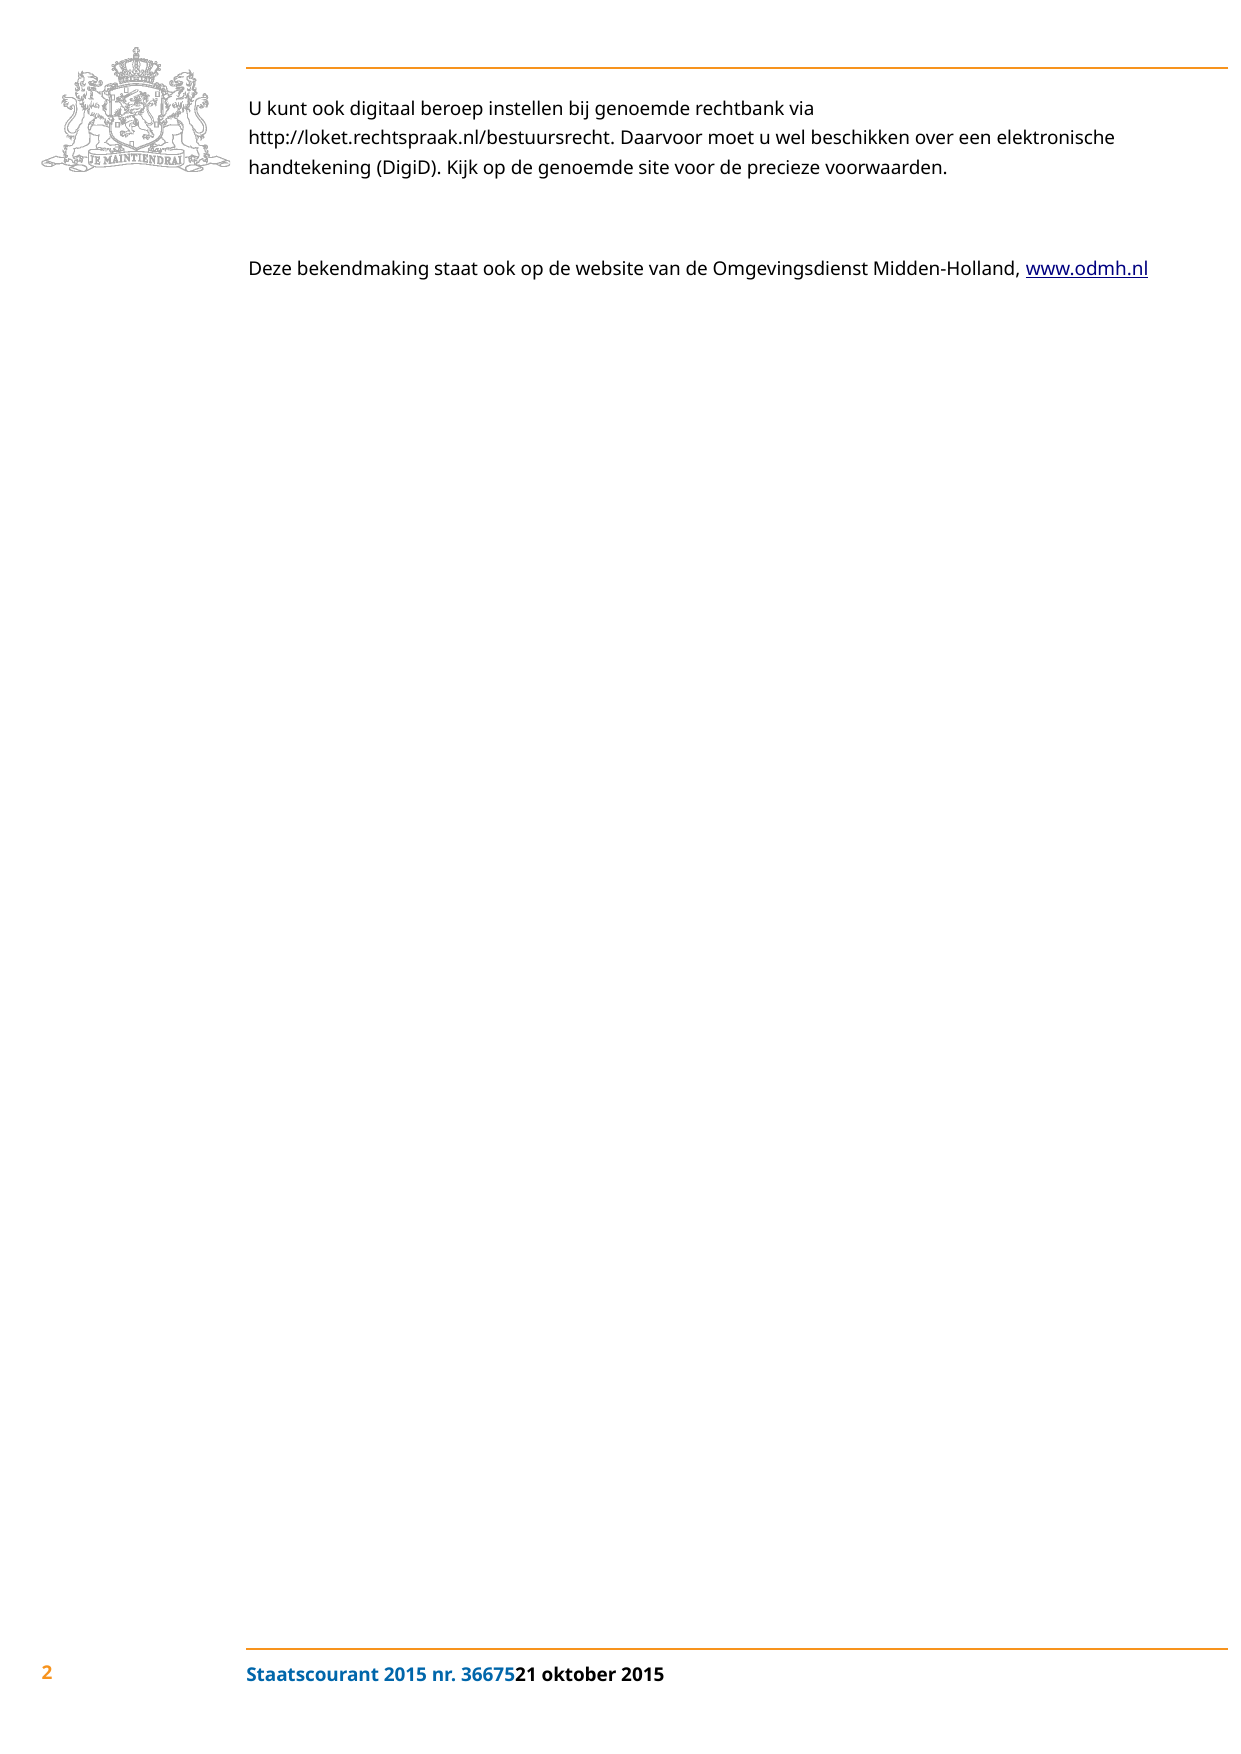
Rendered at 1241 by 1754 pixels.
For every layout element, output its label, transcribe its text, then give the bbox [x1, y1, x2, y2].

text Deze bekendmaking staat ook op de website van de Omgevingsdienst Midden-Holland, www.odmh.nl [248, 255, 1152, 281]
picture [41, 47, 231, 172]
text U kunt ook digitaal beroep instellen bij genoemde rechtbank via http://loket.rechtspraak.nl/bestuursrecht. Daarvoor moet u wel beschikken over een elektronische handtekening (DigiD). Kijk op de genoemde site voor de precieze voorwaarden. [248, 95, 1152, 180]
